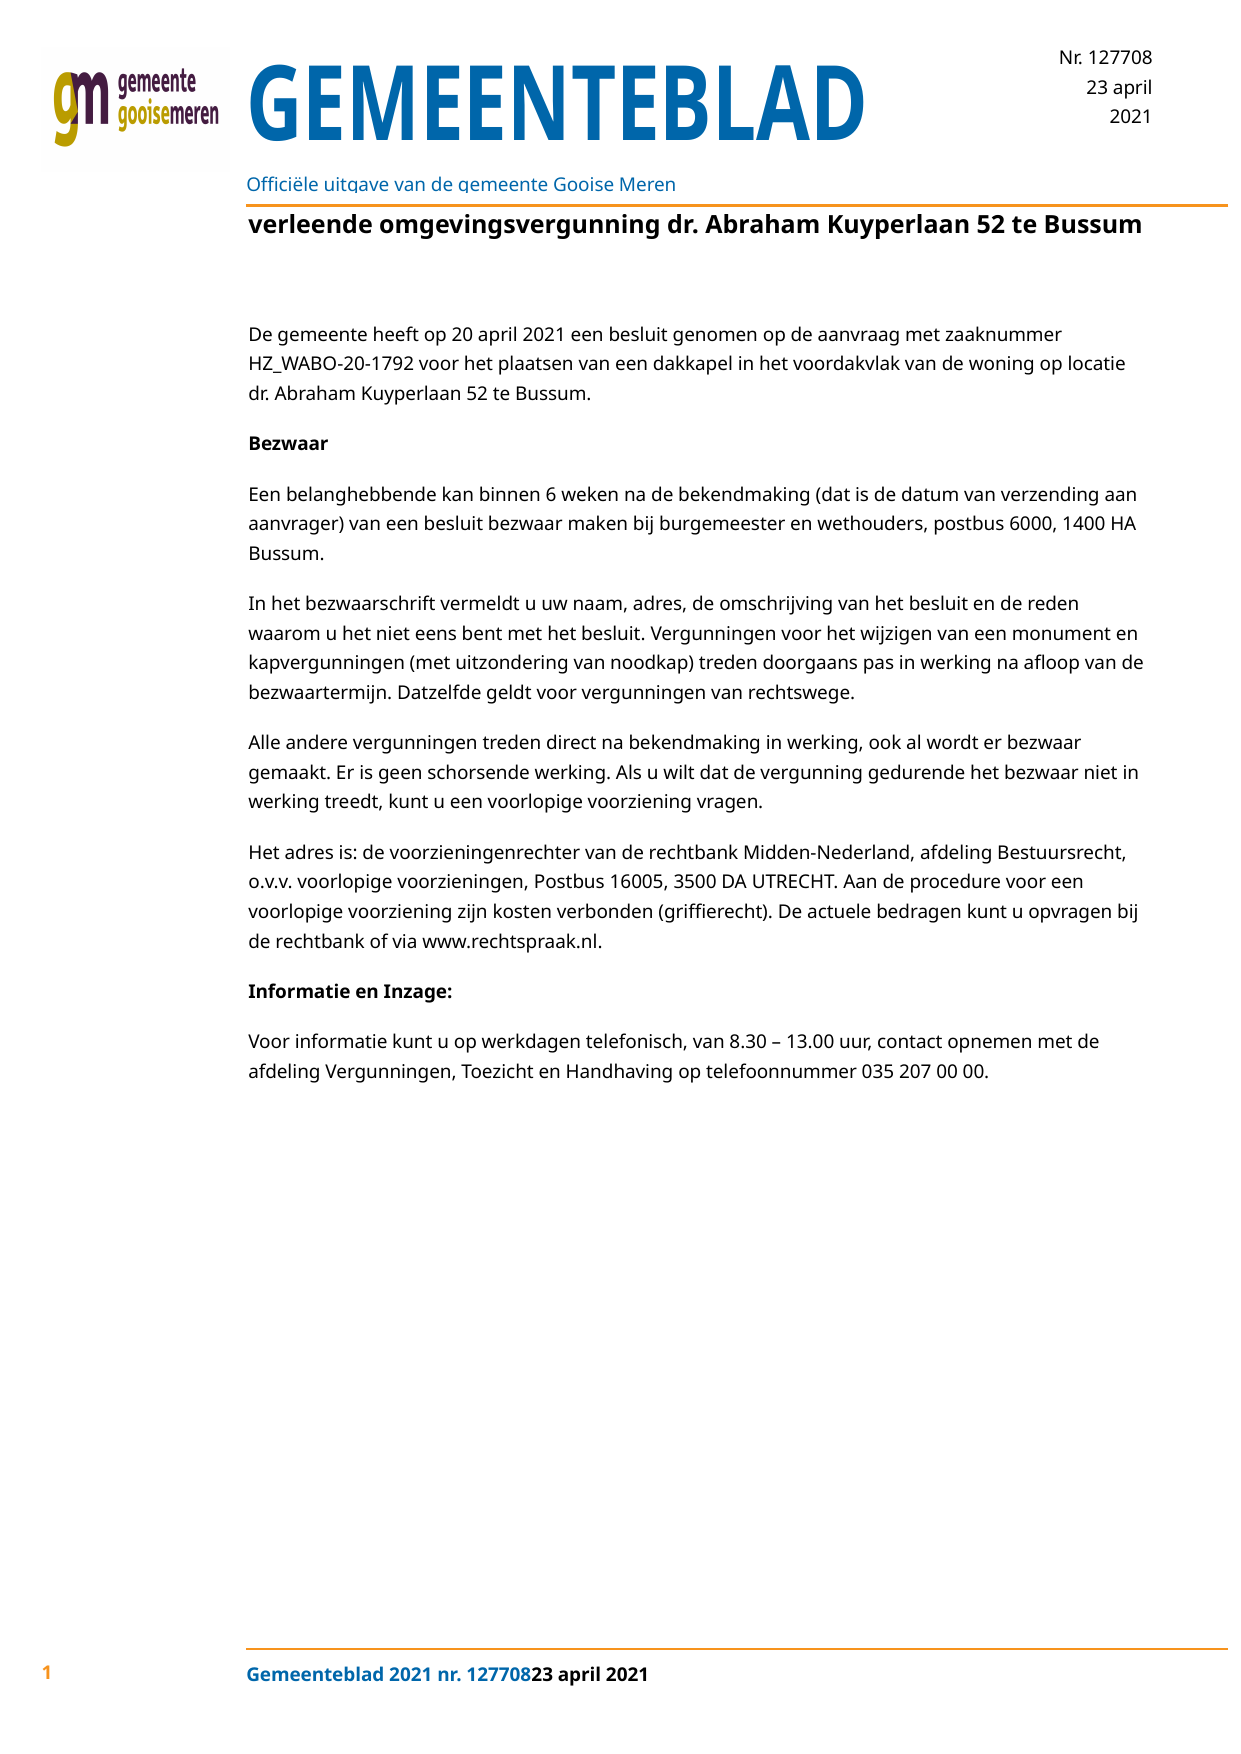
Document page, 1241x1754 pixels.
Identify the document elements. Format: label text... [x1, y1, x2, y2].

text In het bezwaarschrift vermeldt u uw naam, adres, de omschrijving van het besluit en de reden waarom u het niet eens bent met het besluit. Vergunningen voor het wijzigen van een monument en kapvergunningen (met uitzondering van noodkap) treden doorgaans pas in werking na afloop van de bezwaartermijn. Datzelfde geldt voor vergunningen van rechtswege. [248, 590, 1152, 705]
text Alle andere vergunningen treden direct na bekendmaking in werking, ook al wordt er bezwaar gemaakt. Er is geen schorsende werking. Als u wilt dat de vergunning gedurende het bezwaar niet in werking treedt, kunt u een voorlopige voorziening vragen. [248, 729, 1152, 814]
text Voor informatie kunt u op werkdagen telefonisch, van 8.30 – 13.00 uur, contact opnemen met de afdeling Vergunningen, Toezicht en Handhaving op telefoonnummer 035 207 00 00. [248, 1029, 1152, 1084]
picture [41, 47, 231, 172]
text Een belanghebbende kan binnen 6 weken na de bekendmaking (dat is de datum van verzending aan aanvrager) van een besluit bezwaar maken bij burgemeester en wethouders, postbus 6000, 1400 HA Bussum. [248, 481, 1152, 566]
text Bezwaar [248, 430, 1152, 456]
text Informatie en Inzage: [248, 978, 1152, 1004]
text verleende omgevingsvergunning dr. Abraham Kuyperlaan 52 te Bussum [248, 207, 1152, 241]
text De gemeente heeft op 20 april 2021 een besluit genomen op de aanvraag met zaaknummer HZ_WABO-20-1792 voor het plaatsen van een dakkapel in het voordakvlak van de woning op locatie dr. Abraham Kuyperlaan 52 te Bussum. [248, 321, 1152, 406]
text Het adres is: de voorzieningenrechter van de rechtbank Midden-Nederland, afdeling Bestuursrecht, o.v.v. voorlopige voorzieningen, Postbus 16005, 3500 DA UTRECHT. Aan de procedure voor een voorlopige voorziening zijn kosten verbonden (griffierecht). De actuele bedragen kunt u opvragen bij de rechtbank of via www.rechtspraak.nl. [248, 839, 1152, 953]
